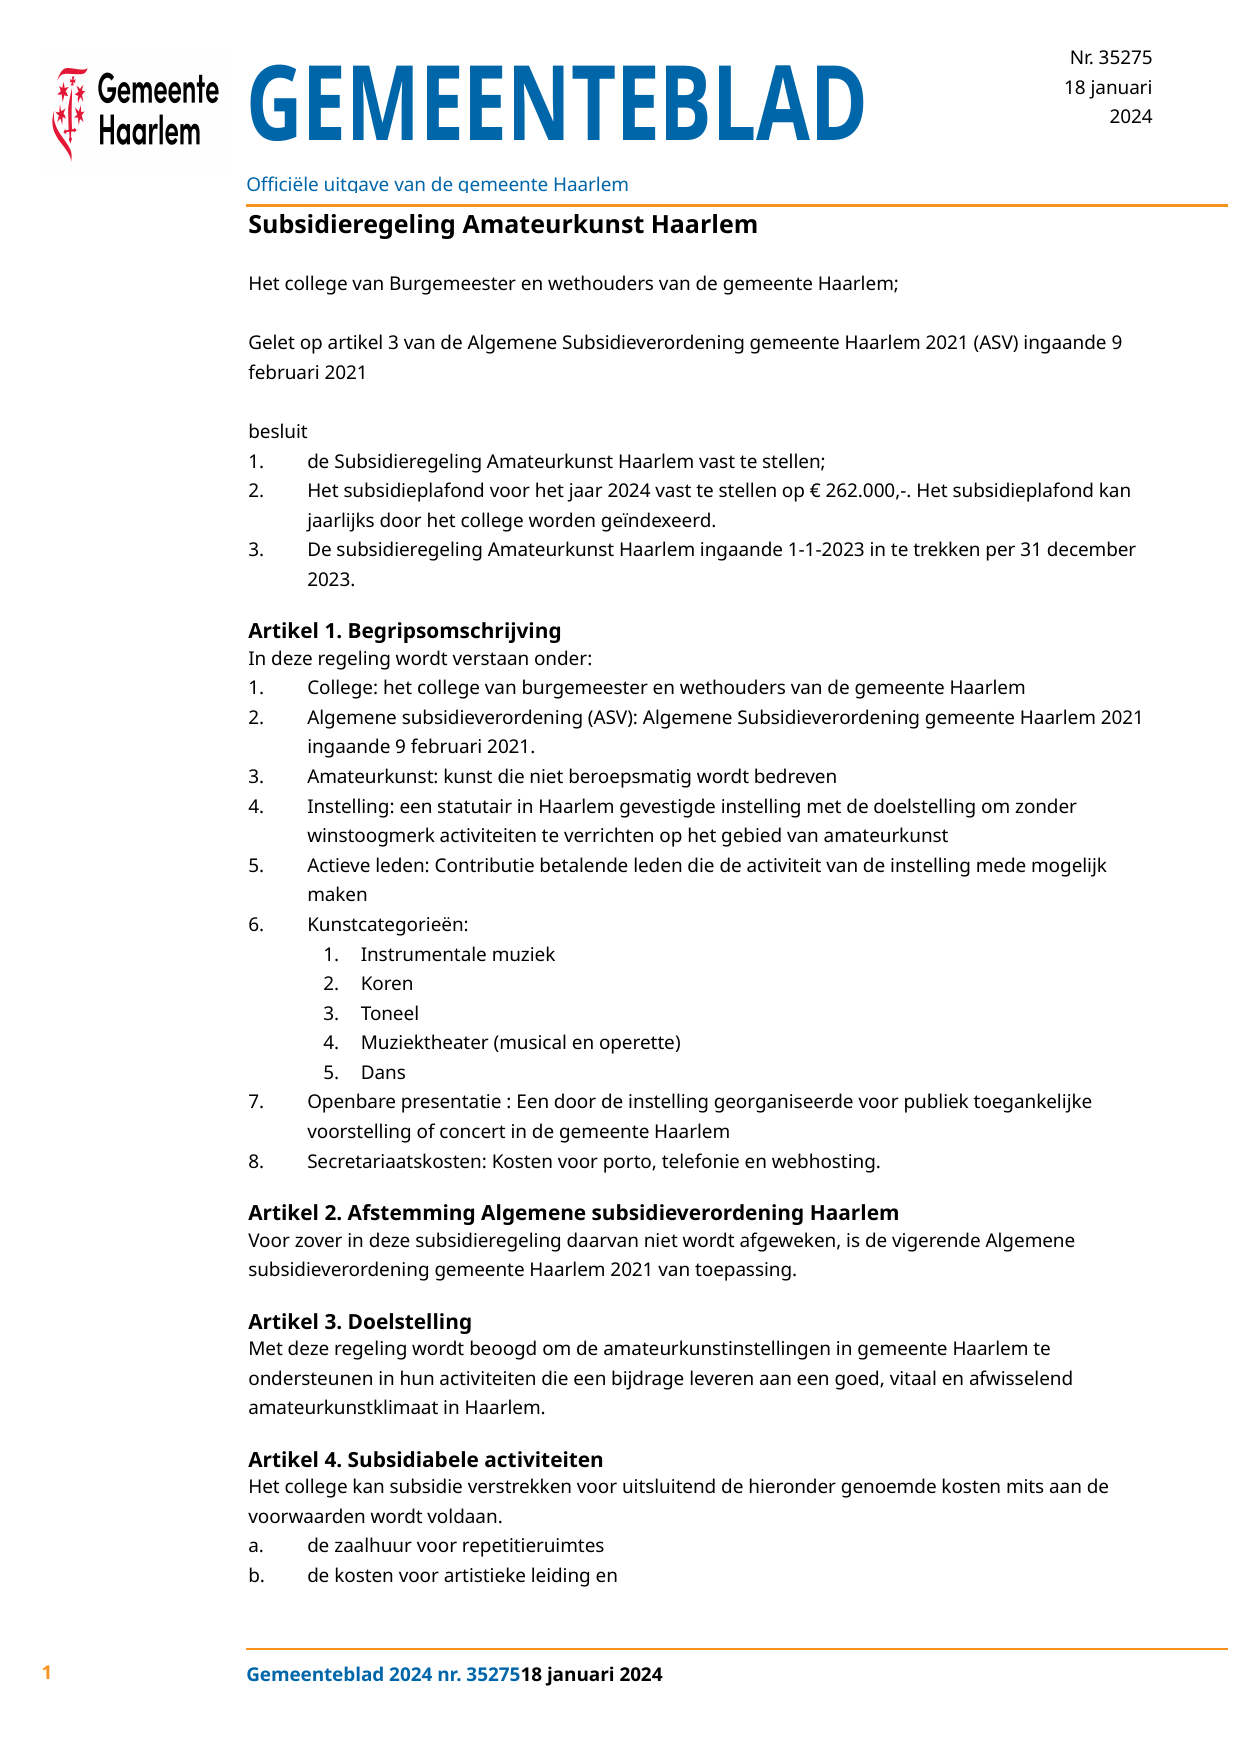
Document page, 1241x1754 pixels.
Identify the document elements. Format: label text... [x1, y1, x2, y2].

text In deze regeling wordt verstaan onder: [248, 645, 1152, 671]
list Koren [323, 970, 1152, 996]
list Amateurkunst: kunst die niet beroepsmatig wordt bedreven [248, 763, 1152, 789]
text Voor zover in deze subsidieregeling daarvan niet wordt afgeweken, is de vigerende Algemene subsidieverordening gemeente Haarlem 2021 van toepassing. [248, 1227, 1152, 1282]
list Openbare presentatie : Een door de instelling georganiseerde voor publiek toegankelijke voorstelling of concert in de gemeente Haarlem [248, 1089, 1152, 1144]
list Actieve leden: Contributie betalende leden die de activiteit van de instelling mede mogelijk maken [248, 852, 1152, 907]
text Het college kan subsidie verstrekken voor uitsluitend de hieronder genoemde kosten mits aan de voorwaarden wordt voldaan. [248, 1473, 1152, 1528]
list Instrumentale muziek [323, 941, 1152, 967]
list Muziektheater (musical en operette) [323, 1029, 1152, 1055]
list College: het college van burgemeester en wethouders van de gemeente Haarlem [248, 674, 1152, 700]
list de kosten voor artistieke leiding en [248, 1562, 1152, 1588]
text Subsidieregeling Amateurkunst Haarlem [248, 207, 1152, 241]
text Artikel 4. Subsidiabele activiteiten [248, 1445, 1152, 1473]
list Dans [323, 1059, 1152, 1085]
text besluit [248, 418, 1152, 444]
text Artikel 1. Begripsomschrijving [248, 617, 1152, 645]
list Toneel [323, 1000, 1152, 1026]
text Artikel 3. Doelstelling [248, 1307, 1152, 1335]
list de zaalhuur voor repetitieruimtes [248, 1532, 1152, 1558]
text Het college van Burgemeester en wethouders van de gemeente Haarlem; [248, 270, 1152, 296]
list Het subsidieplafond voor het jaar 2024 vast te stellen op € 262.000,-. Het subsidieplafond kan jaarlijks door het college worden geïndexeerd. [248, 477, 1152, 533]
list Instelling: een statutair in Haarlem gevestigde instelling met de doelstelling om zonder winstoogmerk activiteiten te verrichten op het gebied van amateurkunst [248, 793, 1152, 848]
list Secretariaatskosten: Kosten voor porto, telefonie en webhosting. [248, 1148, 1152, 1174]
list de Subsidieregeling Amateurkunst Haarlem vast te stellen; [248, 448, 1152, 473]
list De subsidieregeling Amateurkunst Haarlem ingaande 1-1-2023 in te trekken per 31 december 2023. [248, 537, 1152, 592]
text Met deze regeling wordt beoogd om de amateurkunstinstellingen in gemeente Haarlem te ondersteunen in hun activiteiten die een bijdrage leveren aan een goed, vitaal en afwisselend amateurkunstklimaat in Haarlem. [248, 1335, 1152, 1420]
text Artikel 2. Afstemming Algemene subsidieverordening Haarlem [248, 1198, 1152, 1227]
picture [41, 47, 231, 172]
text Gelet op artikel 3 van de Algemene Subsidieverordening gemeente Haarlem 2021 (ASV) ingaande 9 februari 2021 [248, 329, 1152, 385]
list Kunstcategorieën: [248, 911, 1152, 937]
list Algemene subsidieverordening (ASV): Algemene Subsidieverordening gemeente Haarlem 2021 ingaande 9 februari 2021. [248, 704, 1152, 759]
